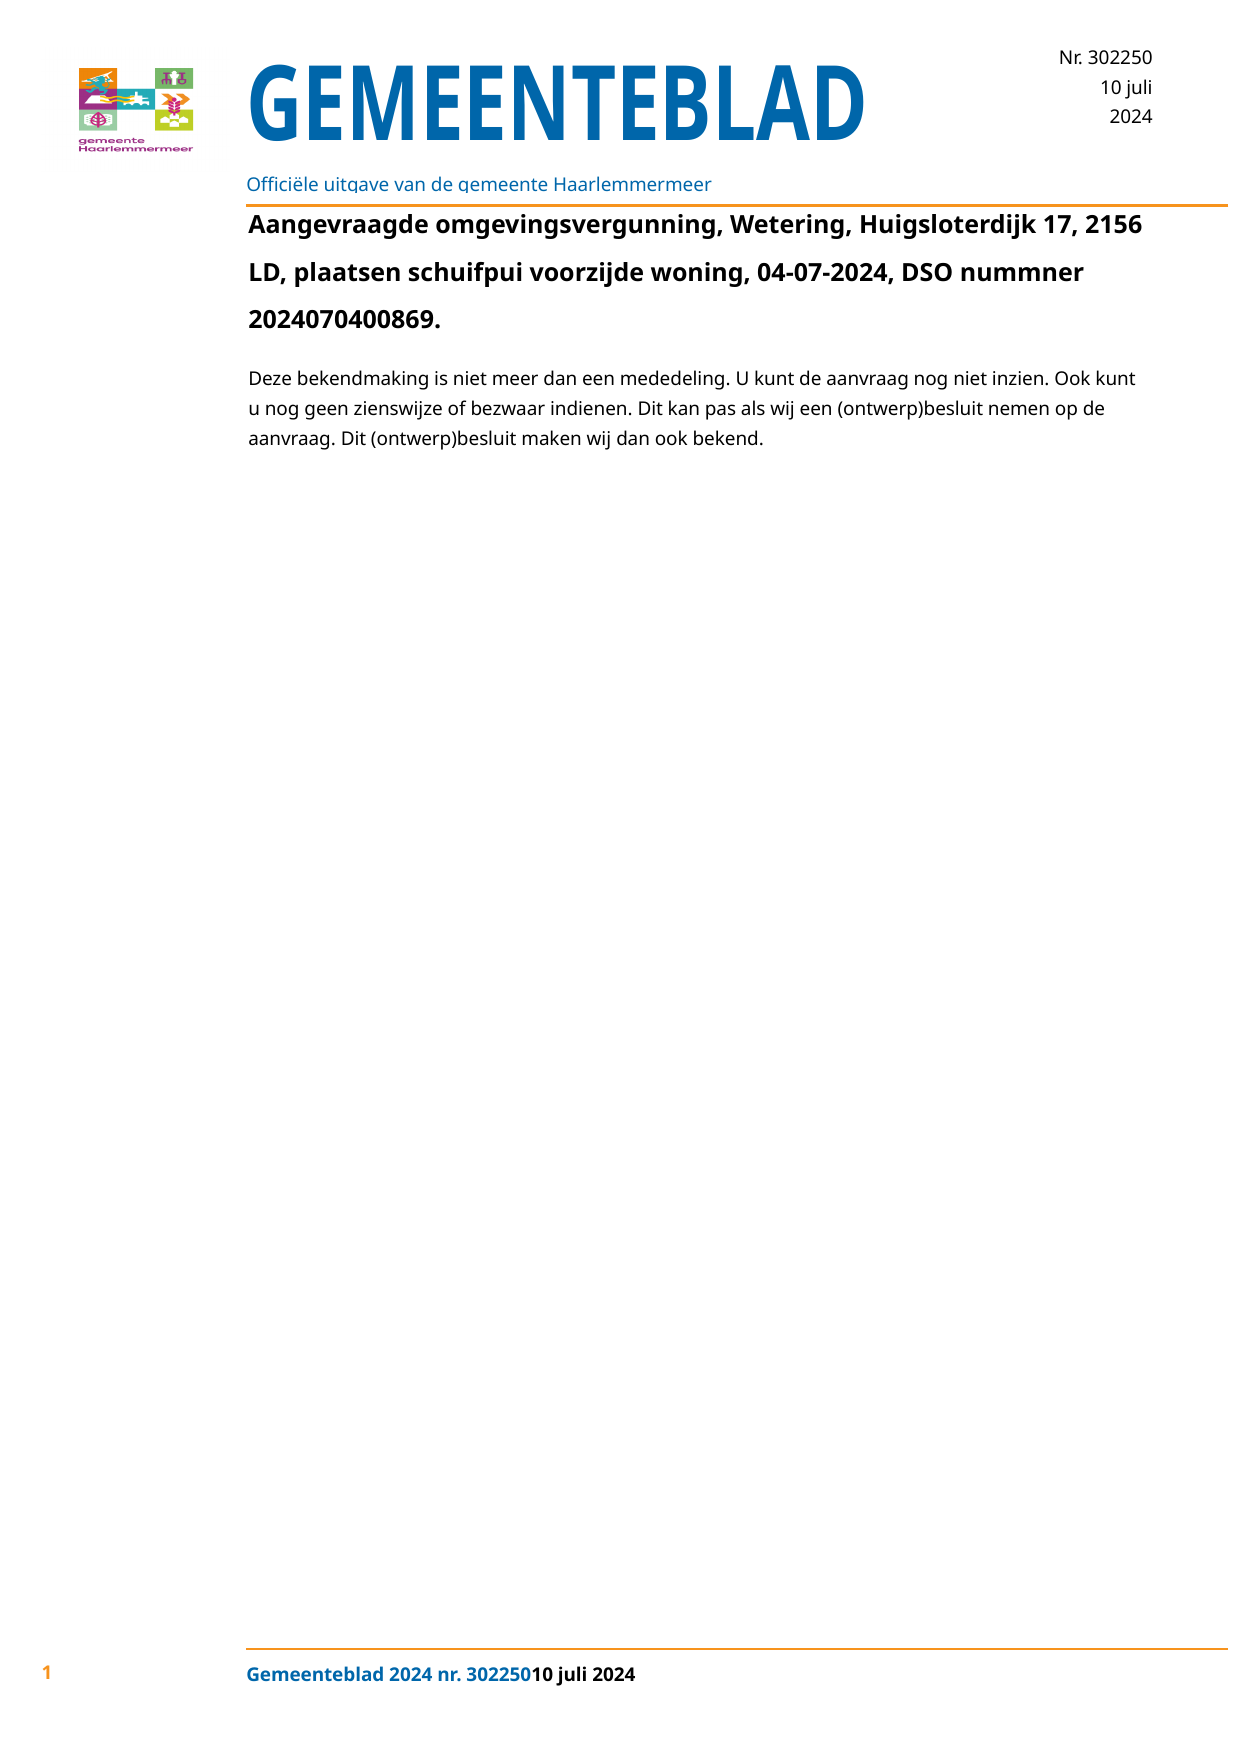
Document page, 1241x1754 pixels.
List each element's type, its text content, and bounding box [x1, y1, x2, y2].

text Deze bekendmaking is niet meer dan een mededeling. U kunt de aanvraag nog niet inzien. Ook kunt u nog geen zienswijze of bezwaar indienen. Dit kan pas als wij een (ontwerp)besluit nemen op de aanvraag. Dit (ontwerp)besluit maken wij dan ook bekend. [248, 366, 1152, 450]
text Aangevraagde omgevingsvergunning, Wetering, Huigsloterdijk 17, 2156 LD, plaatsen schuifpui voorzijde woning, 04-07-2024, DSO nummner 2024070400869. [248, 207, 1152, 336]
picture [41, 47, 231, 172]
